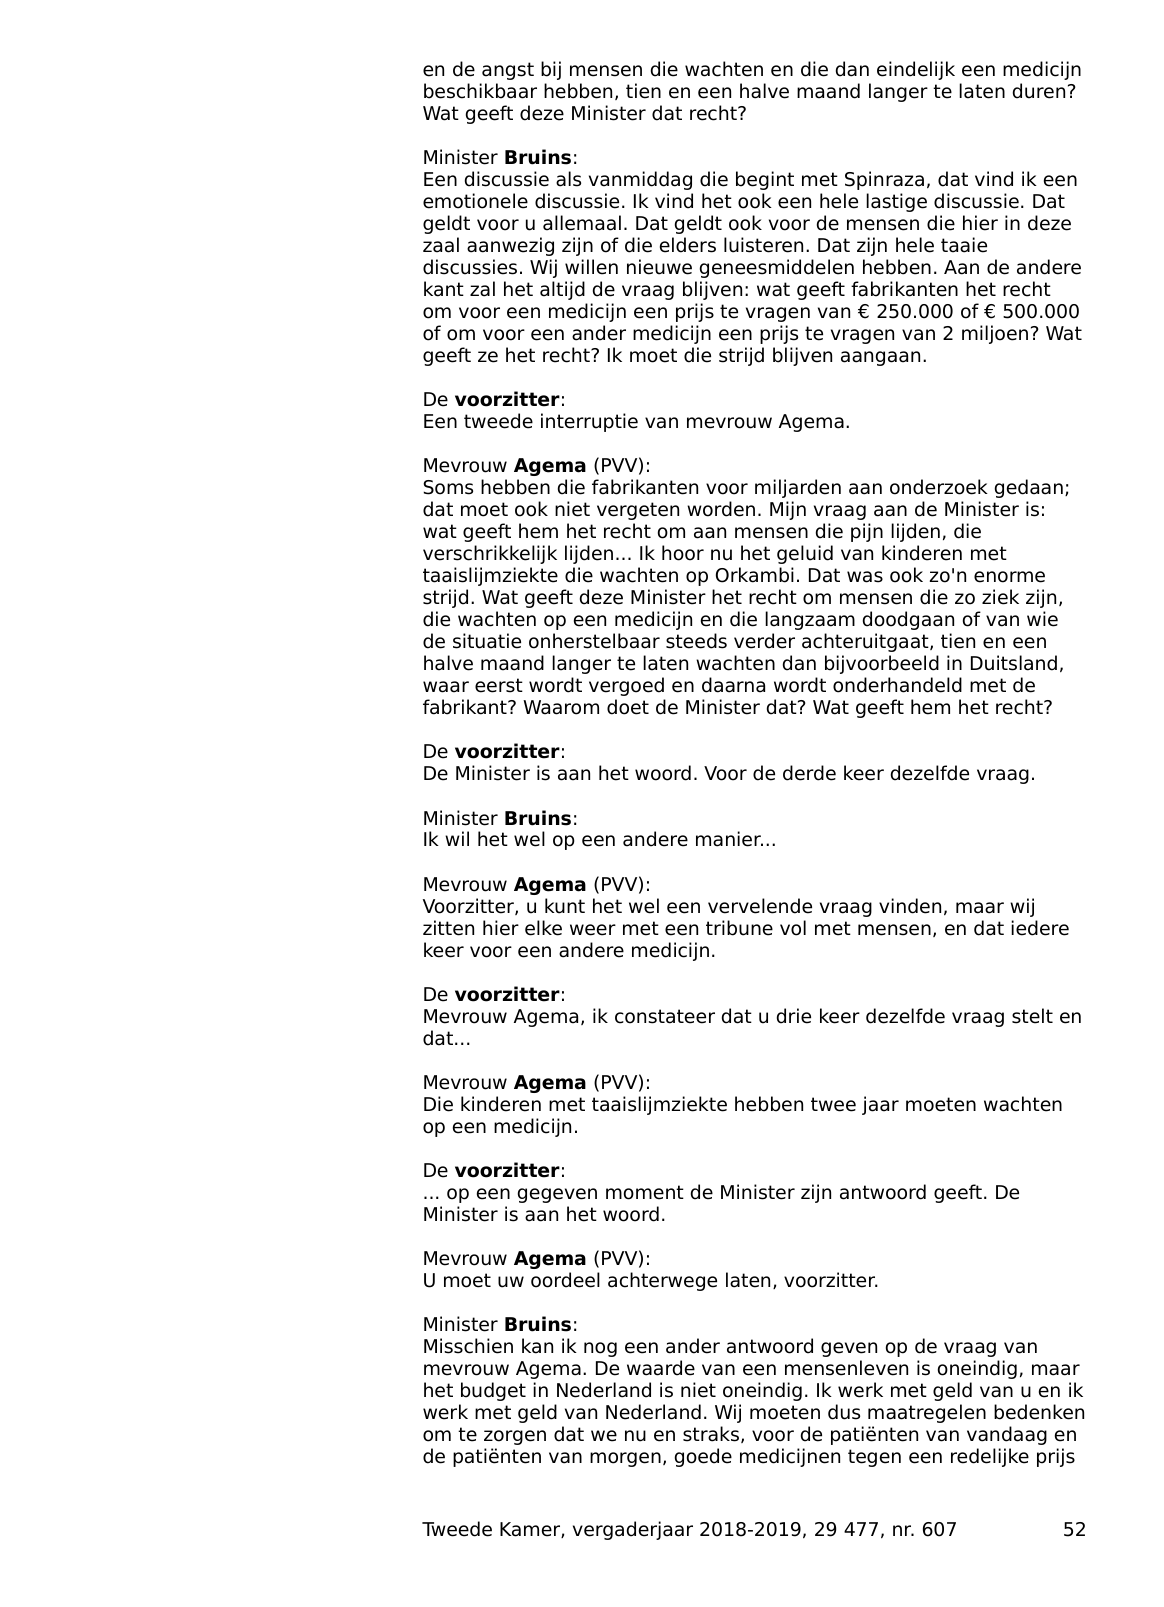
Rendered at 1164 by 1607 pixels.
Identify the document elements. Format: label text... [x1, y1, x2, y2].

text Minister Bruins: [422, 147, 1087, 169]
text ... op een gegeven moment de Minister zijn antwoord geeft. De Minister is aan het woord. [422, 1182, 1087, 1226]
text Misschien kan ik nog een ander antwoord geven op de vraag van mevrouw Agema. De waarde van een mensenleven is oneindig, maar het budget in Nederland is niet oneindig. Ik werk met geld van u en ik werk met geld van Nederland. Wij moeten dus maatregelen bedenken om te zorgen dat we nu en straks, voor de patiënten van vandaag en de patiënten van morgen, goede medicijnen tegen een redelijke prijs [422, 1336, 1087, 1468]
text De voorzitter: [422, 1160, 1087, 1182]
text Mevrouw Agema, ik constateer dat u drie keer dezelfde vraag stelt en dat... [422, 1006, 1087, 1049]
text Minister Bruins: [422, 1314, 1087, 1336]
text Mevrouw Agema (PVV): [422, 873, 1087, 896]
text Soms hebben die fabrikanten voor miljarden aan onderzoek gedaan; dat moet ook niet vergeten worden. Mijn vraag aan de Minister is: wat geeft hem het recht om aan mensen die pijn lijden, die verschrikkelijk lijden... Ik hoor nu het geluid van kinderen met taaislijmziekte die wachten op Orkambi. Dat was ook zo'n enorme strijd. Wat geeft deze Minister het recht om mensen die zo ziek zijn, die wachten op een medicijn en die langzaam doodgaan of van wie de situatie onherstelbaar steeds verder achteruitgaat, tien en een halve maand langer te laten wachten dan bijvoorbeeld in Duitsland, waar eerst wordt vergoed en daarna wordt onderhandeld met de fabrikant? Waarom doet de Minister dat? Wat geeft hem het recht? [422, 477, 1087, 719]
text De voorzitter: [422, 389, 1087, 411]
text De voorzitter: [422, 741, 1087, 763]
text en de angst bij mensen die wachten en die dan eindelijk een medicijn beschikbaar hebben, tien en een halve maand langer te laten duren? Wat geeft deze Minister dat recht? [422, 59, 1087, 125]
text Een discussie als vanmiddag die begint met Spinraza, dat vind ik een emotionele discussie. Ik vind het ook een hele lastige discussie. Dat geldt voor u allemaal. Dat geldt ook voor de mensen die hier in deze zaal aanwezig zijn of die elders luisteren. Dat zijn hele taaie discussies. Wij willen nieuwe geneesmiddelen hebben. Aan de andere kant zal het altijd de vraag blijven: wat geeft fabrikanten het recht om voor een medicijn een prijs te vragen van € 250.000 of € 500.000 of om voor een ander medicijn een prijs te vragen van 2 miljoen? Wat geeft ze het recht? Ik moet die strijd blijven aangaan. [422, 169, 1087, 367]
text Mevrouw Agema (PVV): [422, 1072, 1087, 1094]
text Een tweede interruptie van mevrouw Agema. [422, 411, 1087, 433]
text U moet uw oordeel achterwege laten, voorzitter. [422, 1270, 1087, 1292]
text De voorzitter: [422, 984, 1087, 1006]
text Ik wil het wel op een andere manier... [422, 829, 1087, 851]
text Mevrouw Agema (PVV): [422, 1248, 1087, 1270]
text Voorzitter, u kunt het wel een vervelende vraag vinden, maar wij zitten hier elke weer met een tribune vol met mensen, en dat iedere keer voor een andere medicijn. [422, 896, 1087, 961]
text Mevrouw Agema (PVV): [422, 455, 1087, 477]
text Die kinderen met taaislijmziekte hebben twee jaar moeten wachten op een medicijn. [422, 1094, 1087, 1138]
text De Minister is aan het woord. Voor de derde keer dezelfde vraag. [422, 763, 1087, 785]
text Minister Bruins: [422, 807, 1087, 829]
